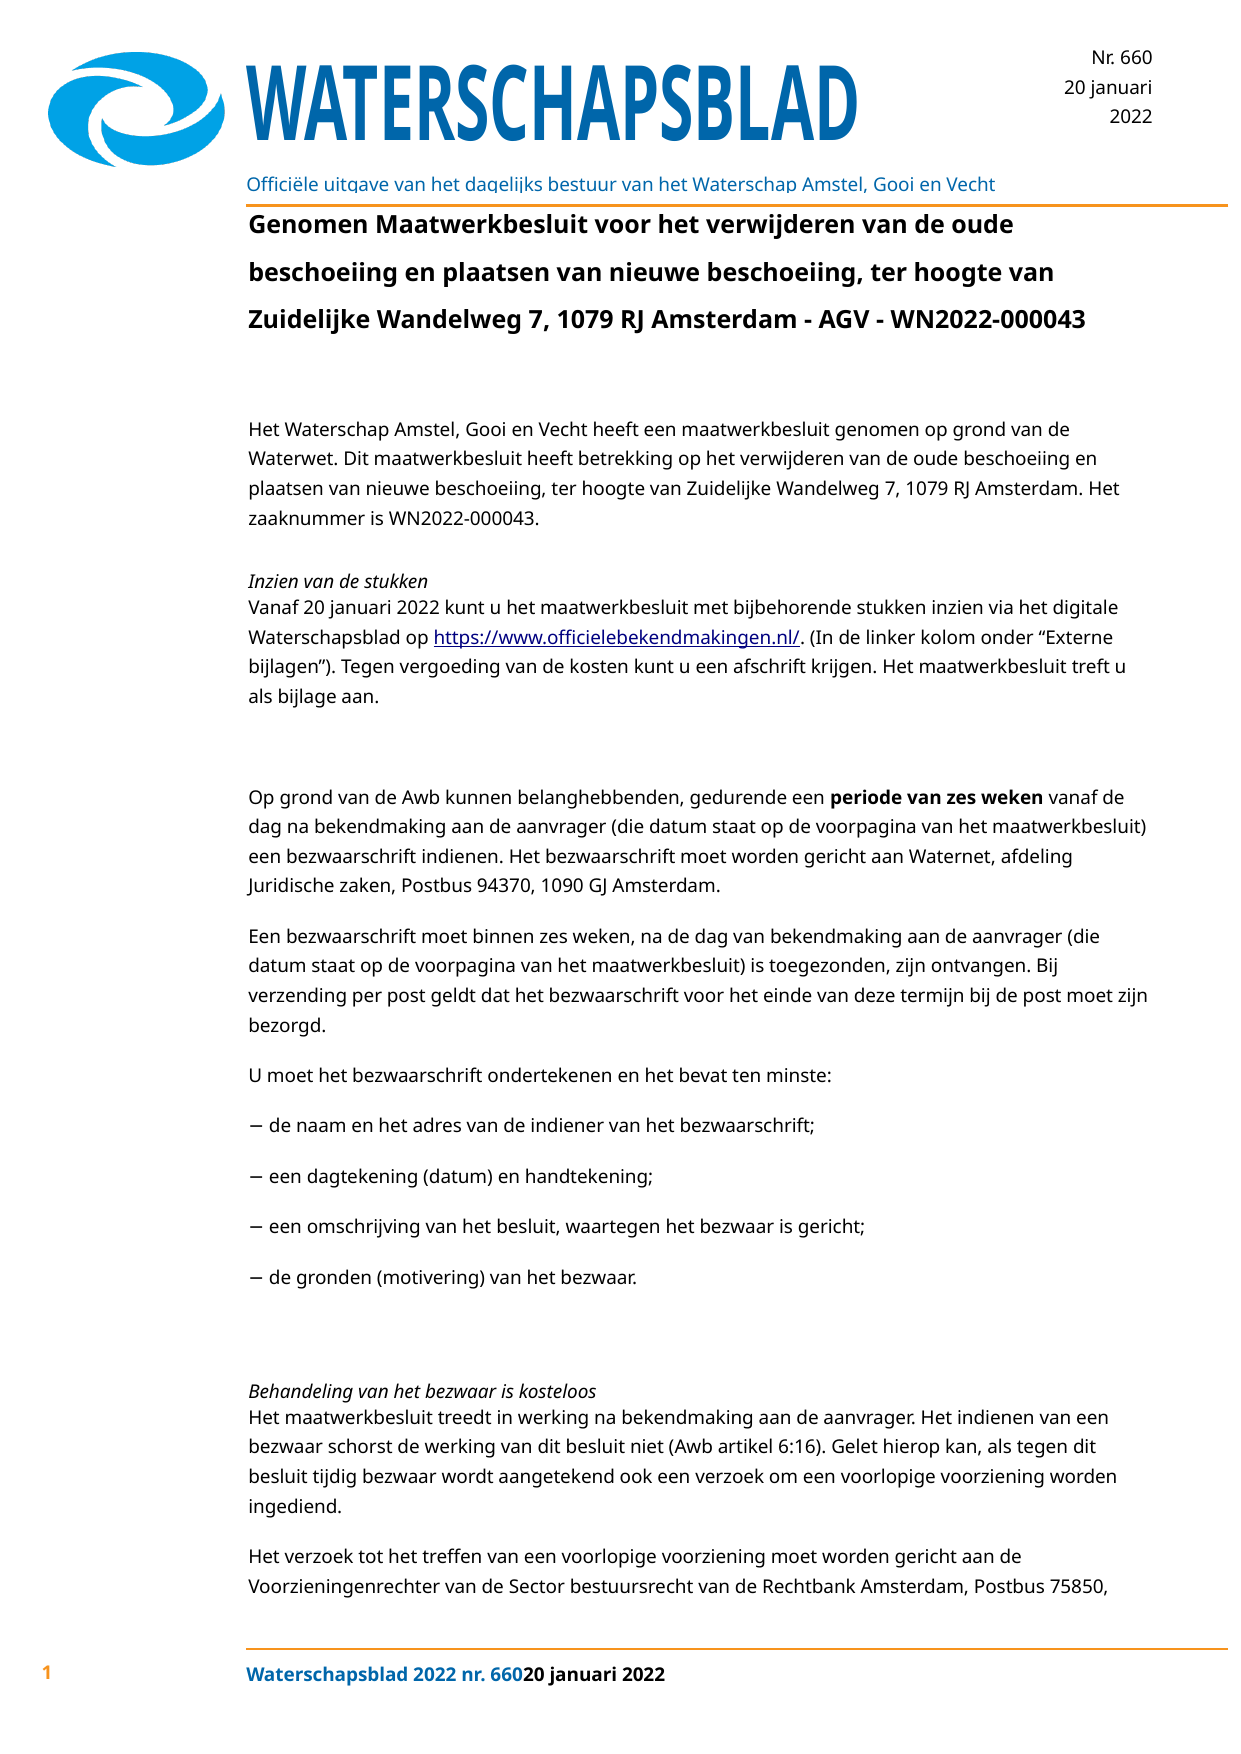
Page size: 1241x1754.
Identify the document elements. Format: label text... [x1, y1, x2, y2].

text Op grond van de Awb kunnen belanghebbenden, gedurende een periode van zes weken vanaf de dag na bekendmaking aan de aanvrager (die datum staat op de voorpagina van het maatwerkbesluit) een bezwaarschrift indienen. Het bezwaarschrift moet worden gericht aan Waternet, afdeling Juridische zaken, Postbus 94370, 1090 GJ Amsterdam. [248, 784, 1152, 898]
text − de naam en het adres van de indiener van het bezwaarschrift; [248, 1113, 1152, 1138]
text Het maatwerkbesluit treedt in werking na bekendmaking aan de aanvrager. Het indienen van een bezwaar schorst de werking van dit besluit niet (Awb artikel 6:16). Gelet hierop kan, als tegen dit besluit tijdig bezwaar wordt aangetekend ook een verzoek om een voorlopige voorziening worden ingediend. [248, 1404, 1152, 1518]
text Inzien van de stukken [248, 569, 1152, 594]
text Genomen Maatwerkbesluit voor het verwijderen van de oude beschoeiing en plaatsen van nieuwe beschoeiing, ter hoogte van Zuidelijke Wandelweg 7, 1079 RJ Amsterdam - AGV - WN2022-000043 [248, 207, 1152, 336]
text Vanaf 20 januari 2022 kunt u het maatwerkbesluit met bijbehorende stukken inzien via het digitale Waterschapsblad op https://www.officielebekendmakingen.nl/. (In de linker kolom onder “Externe bijlagen”). Tegen vergoeding van de kosten kunt u een afschrift krijgen. Het maatwerkbesluit treft u als bijlage aan. [248, 594, 1152, 709]
text Een bezwaarschrift moet binnen zes weken, na de dag van bekendmaking aan de aanvrager (die datum staat op de voorpagina van het maatwerkbesluit) is toegezonden, zijn ontvangen. Bij verzending per post geldt dat het bezwaarschrift voor het einde van deze termijn bij de post moet zijn bezorgd. [248, 923, 1152, 1038]
picture [41, 47, 231, 172]
text − de gronden (motivering) van het bezwaar. [248, 1264, 1152, 1290]
text Behandeling van het bezwaar is kosteloos [248, 1378, 1152, 1404]
text Het verzoek tot het treffen van een voorlopige voorziening moet worden gericht aan de Voorzieningenrechter van de Sector bestuursrecht van de Rechtbank Amsterdam, Postbus 75850, [248, 1543, 1152, 1598]
text Het Waterschap Amstel, Gooi en Vecht heeft een maatwerkbesluit genomen op grond van de Waterwet. Dit maatwerkbesluit heeft betrekking op het verwijderen van de oude beschoeiing en plaatsen van nieuwe beschoeiing, ter hoogte van Zuidelijke Wandelweg 7, 1079 RJ Amsterdam. Het zaaknummer is WN2022-000043. [248, 416, 1152, 530]
text − een dagtekening (datum) en handtekening; [248, 1163, 1152, 1189]
text − een omschrijving van het besluit, waartegen het bezwaar is gericht; [248, 1213, 1152, 1239]
text U moet het bezwaarschrift ondertekenen en het bevat ten minste: [248, 1062, 1152, 1088]
